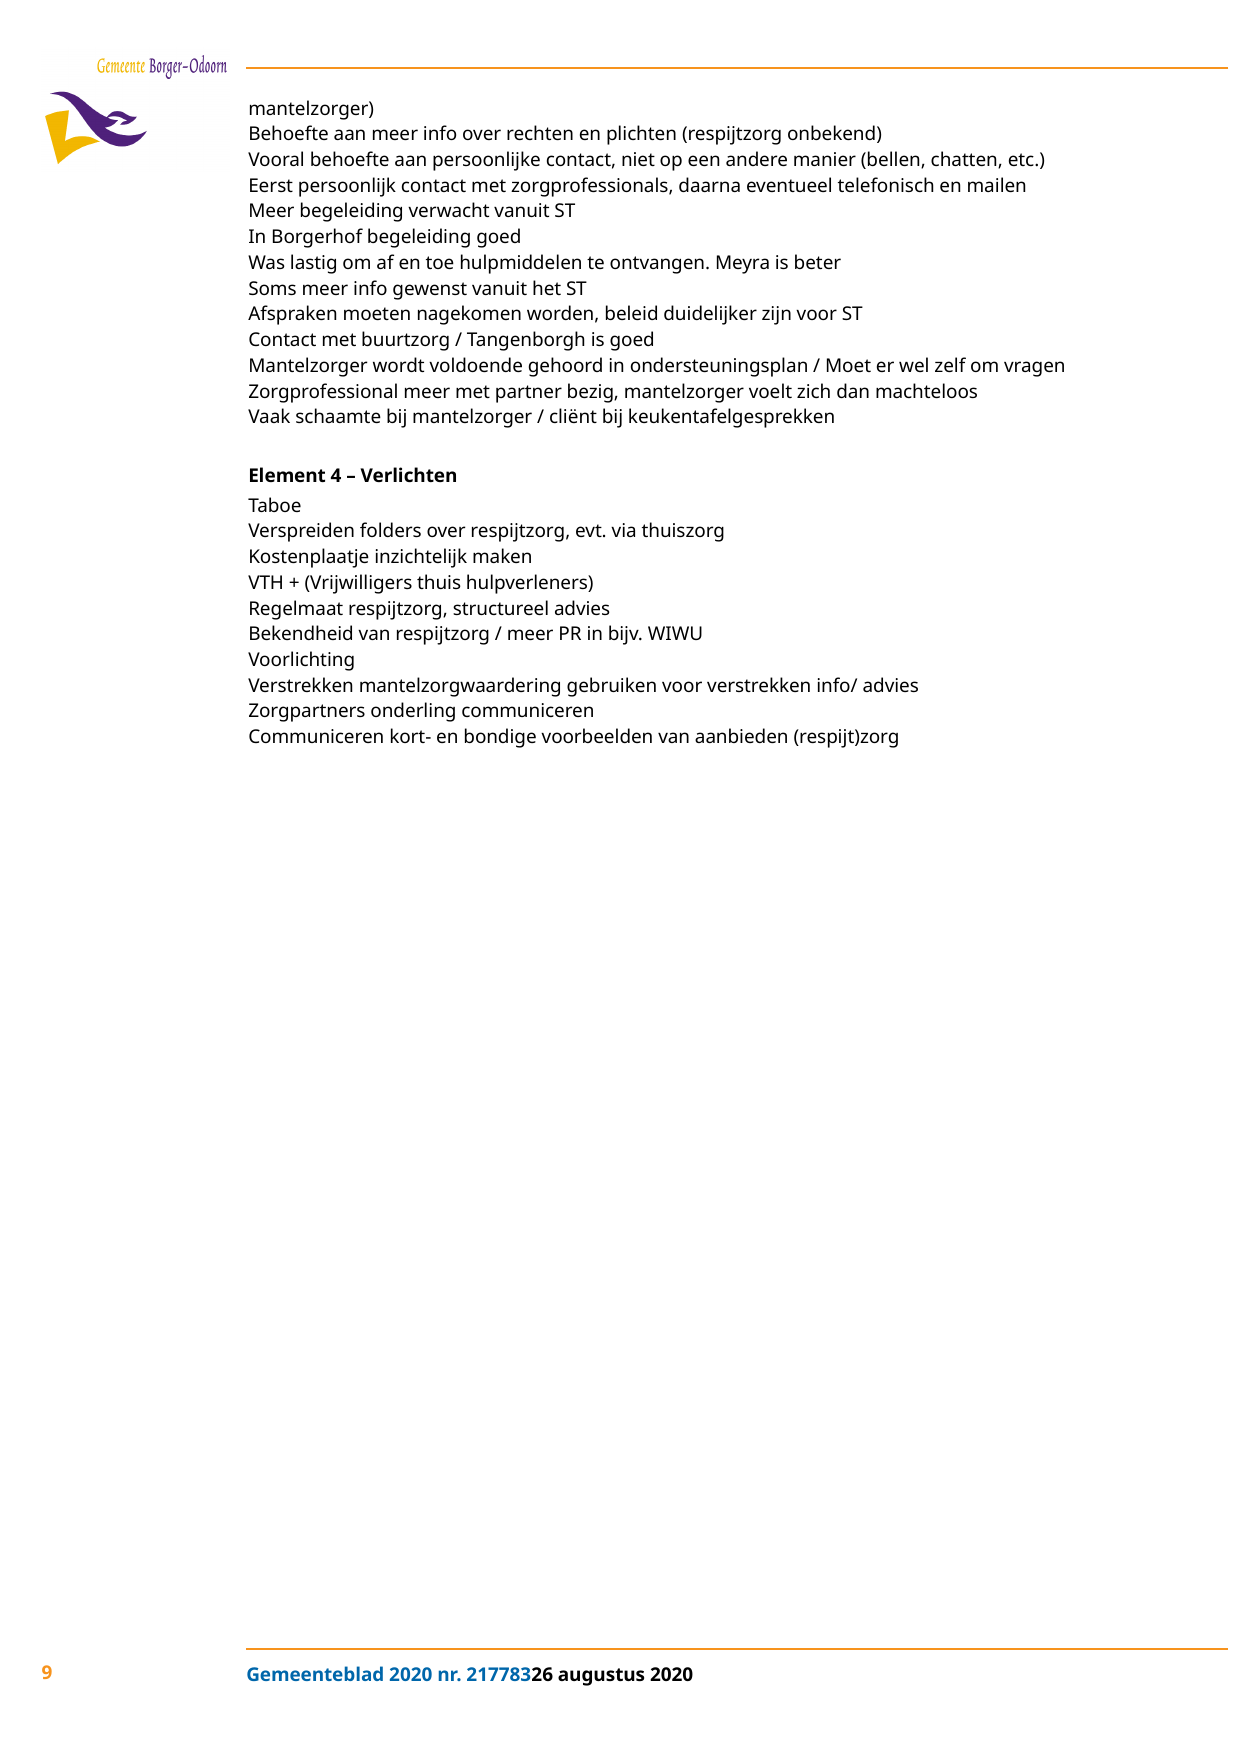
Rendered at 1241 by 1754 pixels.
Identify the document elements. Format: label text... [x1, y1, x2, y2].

table_cell Communiceren kort- en bondige voorbeelden van aanbieden (respijt)zorg [248, 723, 1152, 749]
table_cell Zorgpartners onderling communiceren [248, 698, 1152, 723]
table_cell Mantelzorger wordt voldoende gehoord in ondersteuningsplan / Moet er wel zelf om vragen [248, 352, 1152, 378]
table_cell Afspraken moeten nagekomen worden, beleid duidelijker zijn voor ST [248, 301, 1152, 326]
table_cell Bekendheid van respijtzorg / meer PR in bijv. WIWU [248, 620, 1152, 646]
table_cell Vaak schaamte bij mantelzorger / cliënt bij keukentafelgesprekken [248, 404, 1152, 429]
text Element 4 – Verlichten [248, 462, 1152, 488]
table_cell Vooral behoefte aan persoonlijke contact, niet op een andere manier (bellen, chatten, etc.) [248, 146, 1152, 172]
picture [41, 47, 231, 172]
table_cell Behoefte aan meer info over rechten en plichten (respijtzorg onbekend) [248, 121, 1152, 146]
table_cell VTH + (Vrijwilligers thuis hulpverleners) [248, 569, 1152, 595]
table_cell Was lastig om af en toe hulpmiddelen te ontvangen. Meyra is beter [248, 249, 1152, 275]
table_cell Soms meer info gewenst vanuit het ST [248, 275, 1152, 301]
table_cell Voorlichting [248, 646, 1152, 672]
table_header Taboe [248, 492, 1152, 517]
table_cell Verstrekken mantelzorgwaardering gebruiken voor verstrekken info/ advies [248, 672, 1152, 698]
table_cell Kostenplaatje inzichtelijk maken [248, 543, 1152, 569]
table_cell Zorgprofessional meer met partner bezig, mantelzorger voelt zich dan machteloos [248, 378, 1152, 403]
table_cell Regelmaat respijtzorg, structureel advies [248, 595, 1152, 620]
table_cell mantelzorger) [248, 95, 1152, 121]
table_cell Verspreiden folders over respijtzorg, evt. via thuiszorg [248, 518, 1152, 543]
table_cell Meer begeleiding verwacht vanuit ST [248, 198, 1152, 223]
table_cell Contact met buurtzorg / Tangenborgh is goed [248, 326, 1152, 352]
table_cell Eerst persoonlijk contact met zorgprofessionals, daarna eventueel telefonisch en mailen [248, 172, 1152, 198]
table_cell In Borgerhof begeleiding goed [248, 224, 1152, 249]
